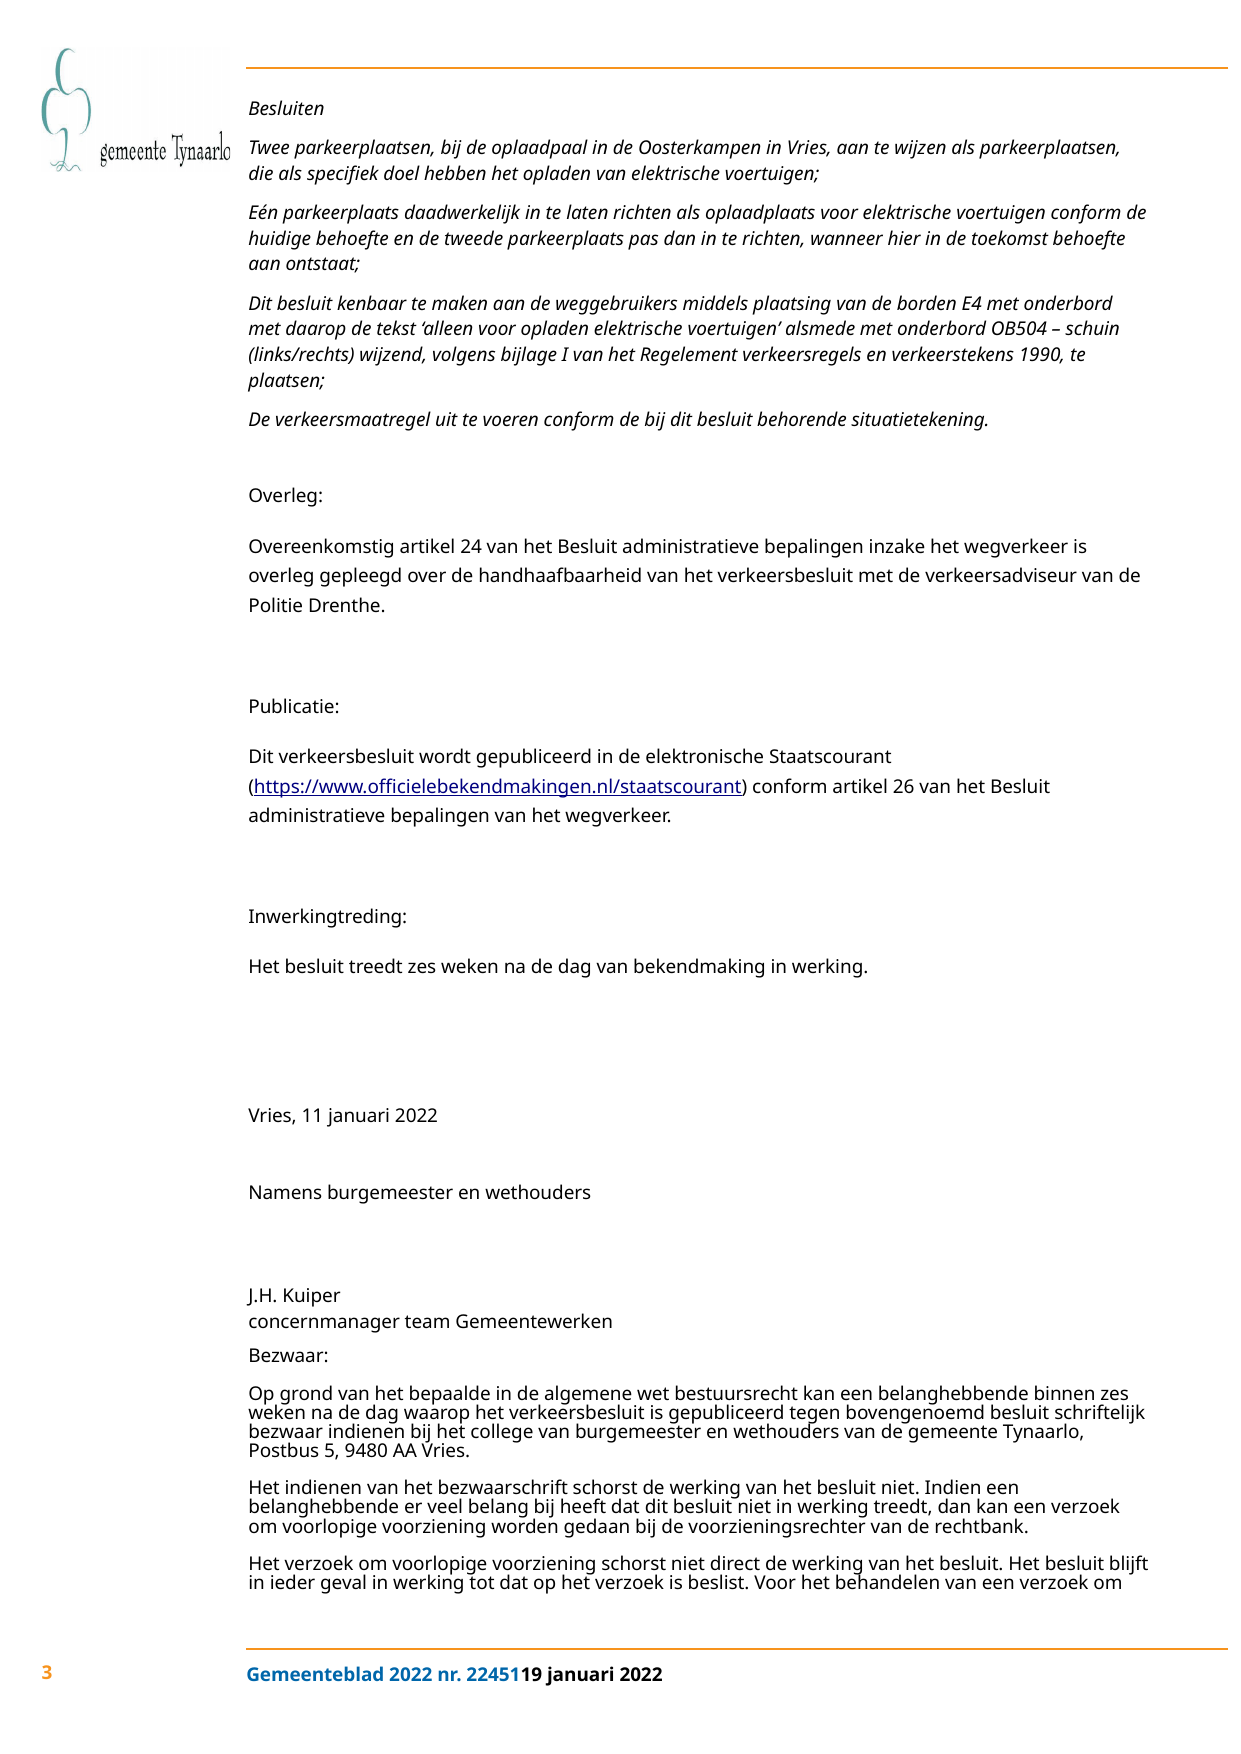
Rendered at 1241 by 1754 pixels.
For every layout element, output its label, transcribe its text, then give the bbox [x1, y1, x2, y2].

text Het verzoek om voorlopige voorziening schorst niet direct de werking van het besluit. Het besluit blijft in ieder geval in werking tot dat op het verzoek is beslist. Voor het behandelen van een verzoek om [248, 1555, 1152, 1593]
picture [41, 47, 231, 172]
text Overleg: [248, 482, 1152, 508]
text Overeenkomstig artikel 24 van het Besluit administratieve bepalingen inzake het wegverkeer is overleg gepleegd over de handhaafbaarheid van het verkeersbesluit met de verkeersadviseur van de Politie Drenthe. [248, 533, 1152, 618]
text J.H. Kuiper [248, 1282, 1152, 1308]
text Besluiten [248, 95, 1152, 121]
text Twee parkeerplaatsen, bij de oplaadpaal in de Oosterkampen in Vries, aan te wijzen als parkeerplaatsen, die als specifiek doel hebben het opladen van elektrische voertuigen; [248, 134, 1152, 186]
text Bezwaar: [248, 1347, 1152, 1367]
text Het indienen van het bezwaarschrift schorst de werking van het besluit niet. Indien een belanghebbende er veel belang bij heeft dat dit besluit niet in werking treedt, dan kan een verzoek om voorlopige voorziening worden gedaan bij de voorzieningsrechter van de rechtbank. [248, 1479, 1152, 1537]
text Publicatie: [248, 693, 1152, 718]
text Dit besluit kenbaar te maken aan de weggebruikers middels plaatsing van de borden E4 met onderbord met daarop de tekst ‘alleen voor opladen elektrische voertuigen’ alsmede met onderbord OB504 – schuin (links/rechts) wijzend, volgens bijlage I van het Regelement verkeersregels en verkeerstekens 1990, te plaatsen; [248, 290, 1152, 393]
text Op grond van het bepaalde in de algemene wet bestuursrecht kan een belanghebbende binnen zes weken na de dag waarop het verkeersbesluit is gepubliceerd tegen bovengenoemd besluit schriftelijk bezwaar indienen bij het college van burgemeester en wethouders van de gemeente Tynaarlo, Postbus 5, 9480 AA Vries. [248, 1384, 1152, 1462]
text Vries, 11 januari 2022 [248, 1102, 1152, 1128]
text Inwerkingtreding: [248, 903, 1152, 929]
text Dit verkeersbesluit wordt gepubliceerd in de elektronische Staatscourant (https://www.officielebekendmakingen.nl/staatscourant) conform artikel 26 van het Besluit administratieve bepalingen van het wegverkeer. [248, 743, 1152, 828]
text De verkeersmaatregel uit te voeren conform de bij dit besluit behorende situatietekening. [248, 406, 1152, 432]
text Eén parkeerplaats daadwerkelijk in te laten richten als oplaadplaats voor elektrische voertuigen conform de huidige behoefte en de tweede parkeerplaats pas dan in te richten, wanneer hier in de toekomst behoefte aan ontstaat; [248, 199, 1152, 276]
text Namens burgemeester en wethouders [248, 1179, 1152, 1205]
text Het besluit treedt zes weken na de dag van bekendmaking in werking. [248, 954, 1152, 979]
text concernmanager team Gemeentewerken [248, 1308, 1152, 1334]
